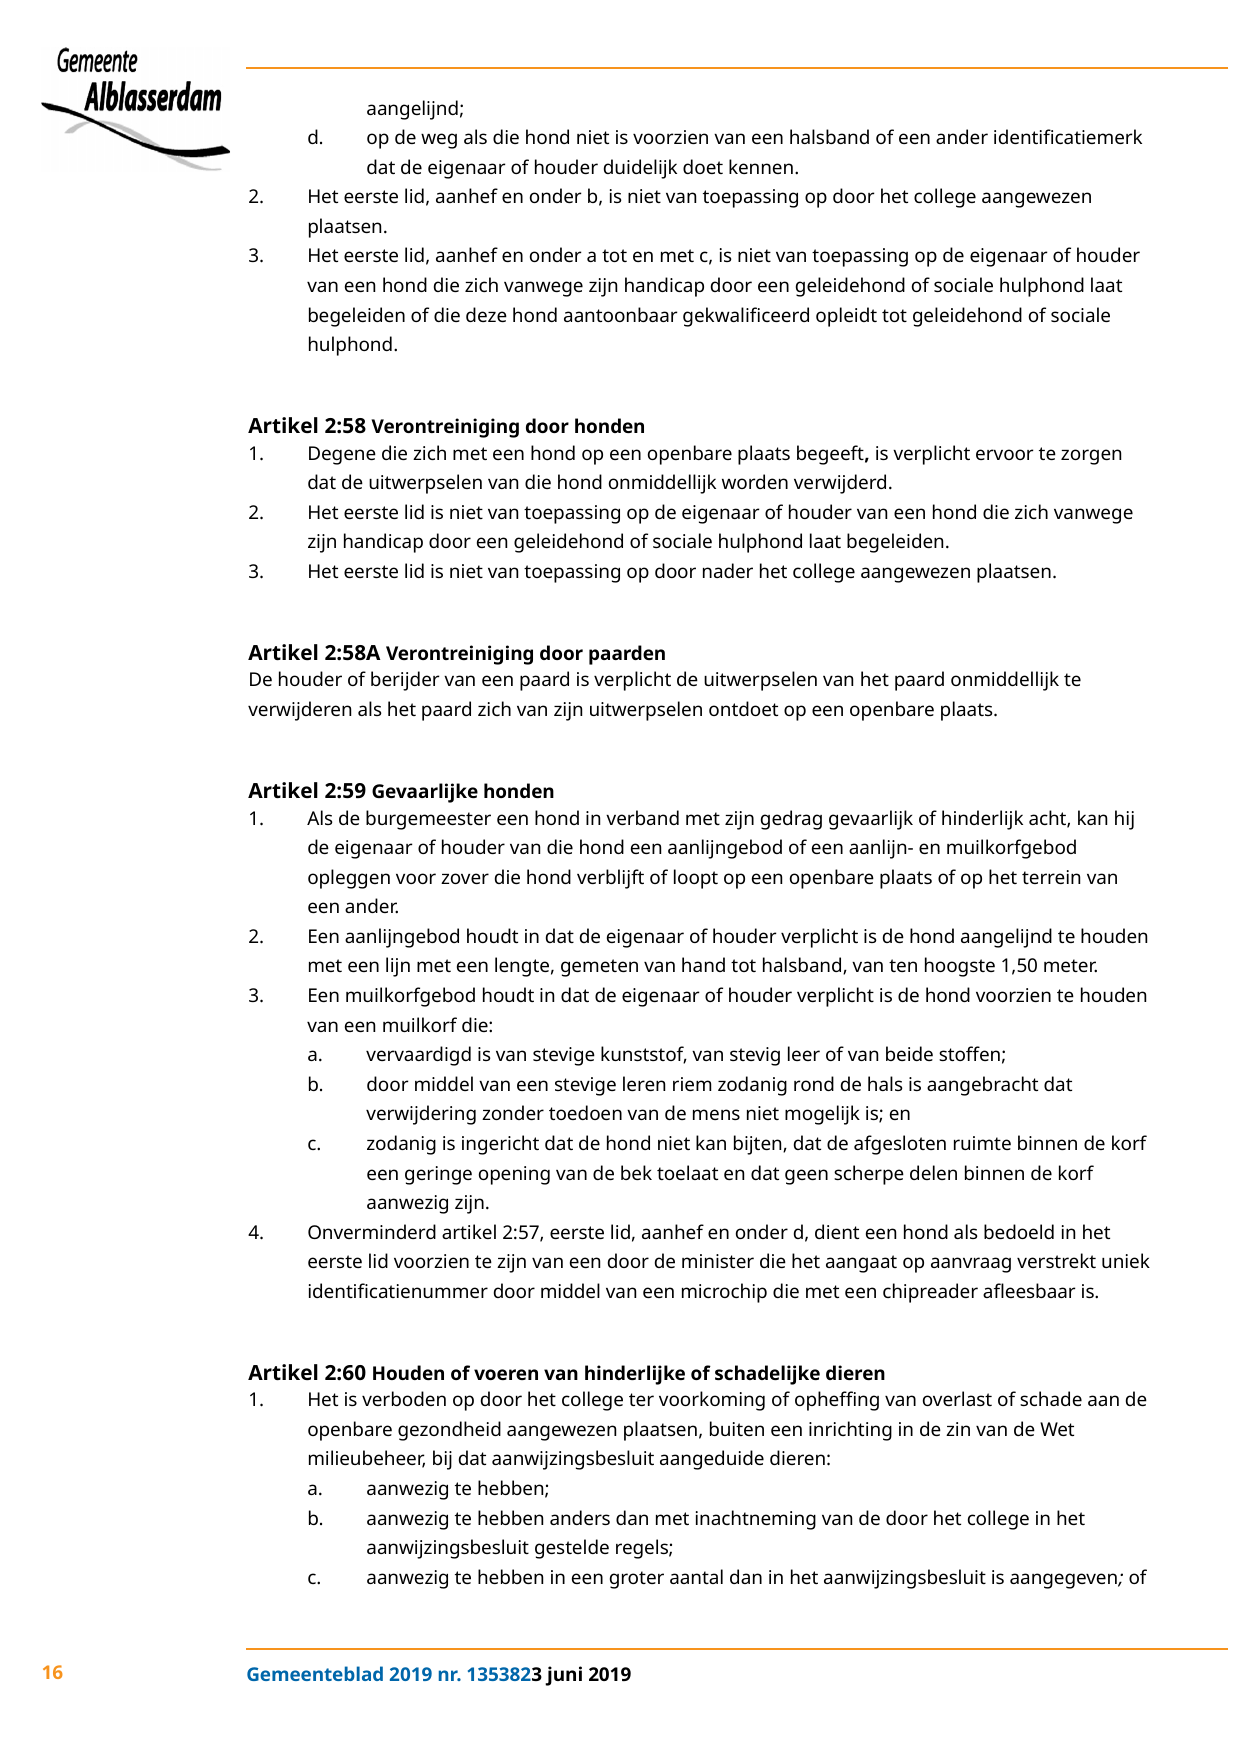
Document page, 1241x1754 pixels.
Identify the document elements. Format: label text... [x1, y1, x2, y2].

list aanwezig te hebben; [307, 1475, 1152, 1501]
list Als de burgemeester een hond in verband met zijn gedrag gevaarlijk of hinderlijk acht, kan hij de eigenaar of houder van die hond een aanlijngebod of een aanlijn- en muilkorfgebod opleggen voor zover die hond verblijft of loopt op een openbare plaats of op het terrein van een ander. [248, 805, 1152, 919]
list Het eerste lid is niet van toepassing op door nader het college aangewezen plaatsen. [248, 558, 1152, 584]
text Artikel 2:58A Verontreiniging door paarden [248, 638, 1152, 667]
list zodanig is ingericht dat de hond niet kan bijten, dat de afgesloten ruimte binnen de korf een geringe opening van de bek toelaat en dat geen scherpe delen binnen de korf aanwezig zijn. [307, 1130, 1152, 1215]
list Degene die zich met een hond op een openbare plaats begeeft, is verplicht ervoor te zorgen dat de uitwerpselen van die hond onmiddellijk worden verwijderd. [248, 440, 1152, 495]
list door middel van een stevige leren riem zodanig rond de hals is aangebracht dat verwijdering zonder toedoen van de mens niet mogelijk is; en [307, 1071, 1152, 1126]
list aanwezig te hebben anders dan met inachtneming van de door het college in het aanwijzingsbesluit gestelde regels; [307, 1505, 1152, 1560]
picture [41, 47, 231, 172]
text De houder of berijder van een paard is verplicht de uitwerpselen van het paard onmiddellijk te verwijderen als het paard zich van zijn uitwerpselen ontdoet op een openbare plaats. [248, 667, 1152, 722]
list Het eerste lid is niet van toepassing op de eigenaar of houder van een hond die zich vanwege zijn handicap door een geleidehond of sociale hulphond laat begeleiden. [248, 499, 1152, 554]
list Het eerste lid, aanhef en onder a tot en met c, is niet van toepassing op de eigenaar of houder van een hond die zich vanwege zijn handicap door een geleidehond of sociale hulphond laat begeleiden of die deze hond aantoonbaar gekwalificeerd opleidt tot geleidehond of sociale hulphond. [248, 243, 1152, 357]
text Artikel 2:59 Gevaarlijke honden [248, 776, 1152, 805]
list Het eerste lid, aanhef en onder b, is niet van toepassing op door het college aangewezen plaatsen. [248, 183, 1152, 239]
list op de weg als die hond niet is voorzien van een halsband of een ander identificatiemerk dat de eigenaar of houder duidelijk doet kennen. [307, 124, 1152, 180]
list Het is verboden op door het college ter voorkoming of opheffing van overlast of schade aan de openbare gezondheid aangewezen plaatsen, buiten een inrichting in de zin van de Wet milieubeheer, bij dat aanwijzingsbesluit aangeduide dieren: [248, 1386, 1152, 1471]
list Een aanlijngebod houdt in dat de eigenaar of houder verplicht is de hond aangelijnd te houden met een lijn met een lengte, gemeten van hand tot halsband, van ten hoogste 1,50 meter. [248, 923, 1152, 978]
list Onverminderd artikel 2:57, eerste lid, aanhef en onder d, dient een hond als bedoeld in het eerste lid voorzien te zijn van een door de minister die het aangaat op aanvraag verstrekt uniek identificatienummer door middel van een microchip die met een chipreader afleesbaar is. [248, 1219, 1152, 1304]
list Een muilkorfgebod houdt in dat de eigenaar of houder verplicht is de hond voorzien te houden van een muilkorf die: [248, 982, 1152, 1037]
list vervaardigd is van stevige kunststof, van stevig leer of van beide stoffen; [307, 1041, 1152, 1067]
text Artikel 2:58 Verontreiniging door honden [248, 411, 1152, 440]
list aanwezig te hebben in een groter aantal dan in het aanwijzingsbesluit is aangegeven; of [307, 1564, 1152, 1590]
list aangelijnd; [307, 95, 1152, 121]
text Artikel 2:60 Houden of voeren van hinderlijke of schadelijke dieren [248, 1358, 1152, 1386]
